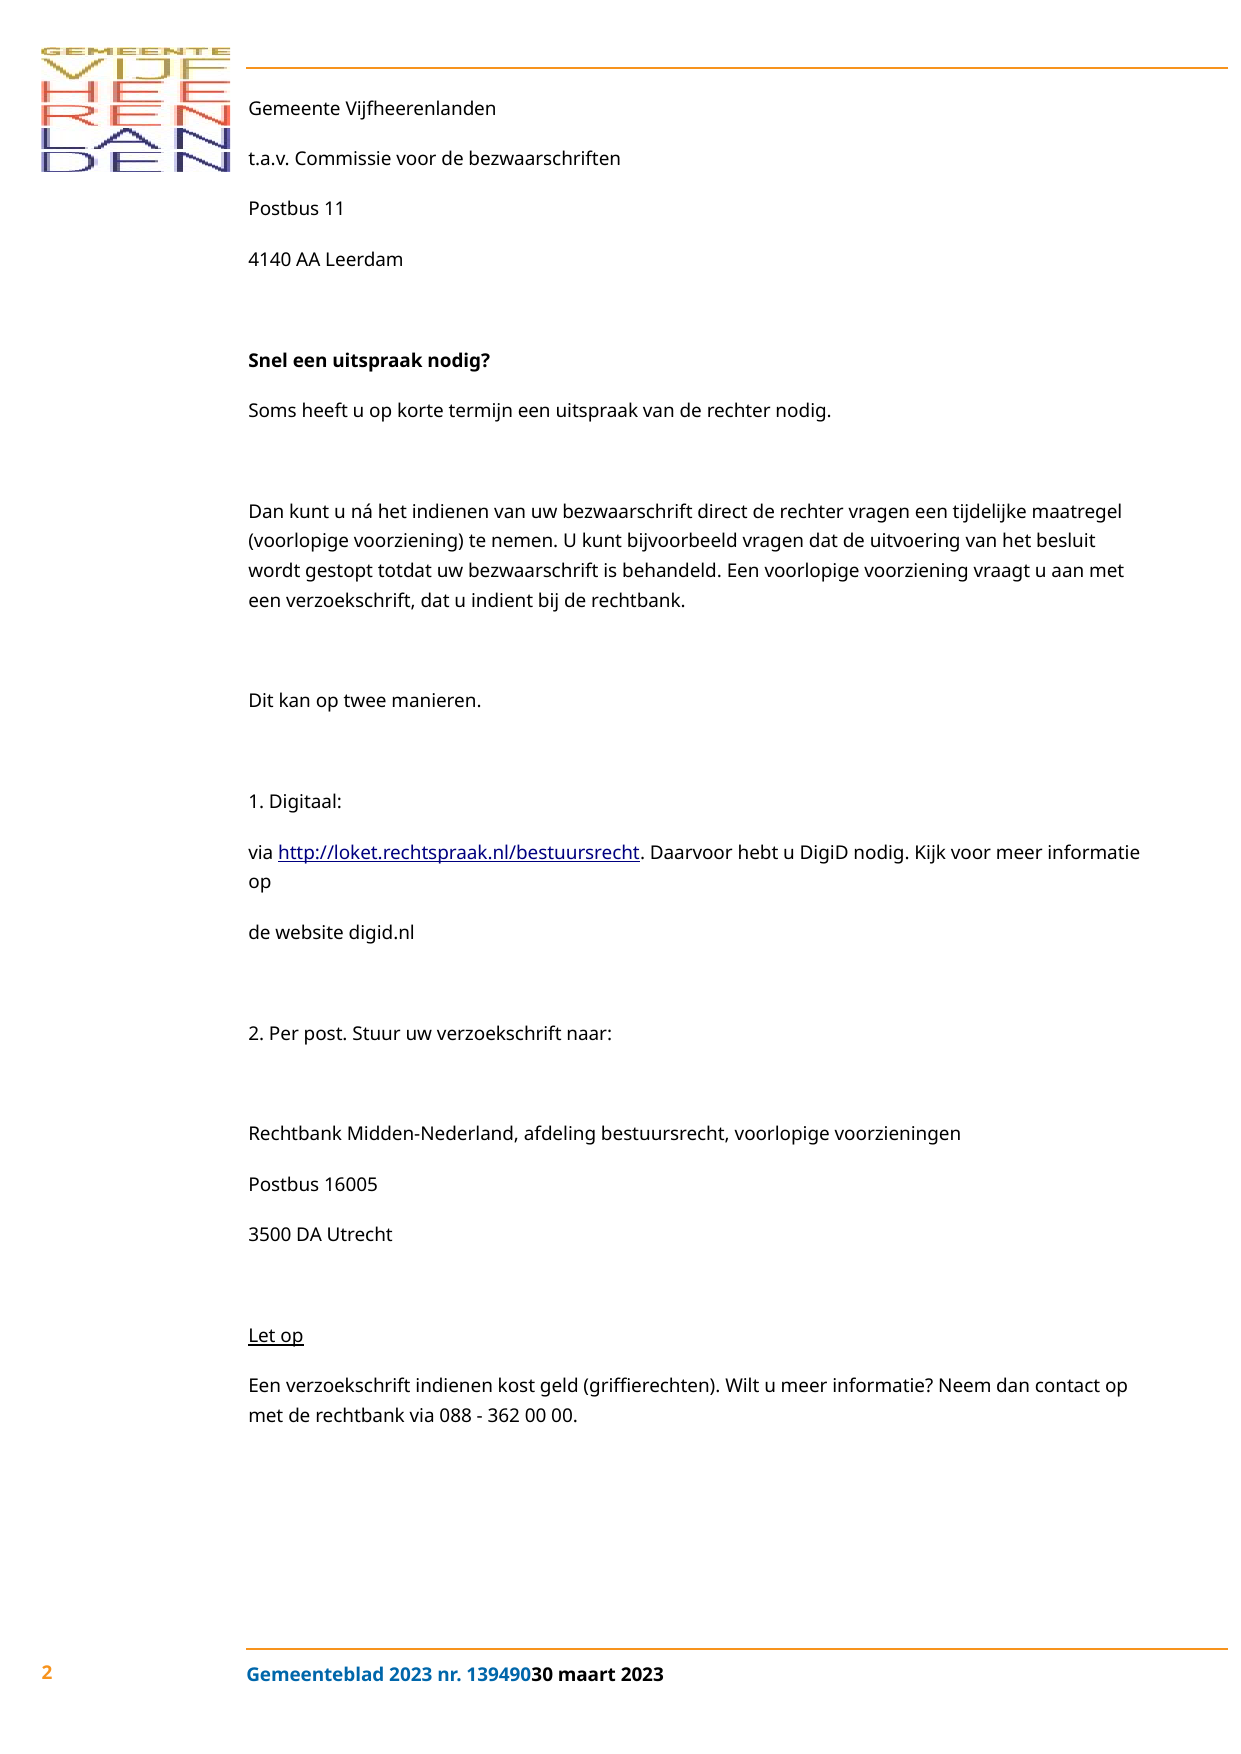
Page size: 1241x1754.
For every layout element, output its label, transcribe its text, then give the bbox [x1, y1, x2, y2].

picture [41, 47, 231, 172]
text 1. Digitaal: [248, 788, 1152, 814]
text Een verzoekschrift indienen kost geld (griffierechten). Wilt u meer informatie? Neem dan contact op met de rechtbank via 088 - 362 00 00. [248, 1373, 1152, 1428]
text t.a.v. Commissie voor de bezwaarschriften [248, 145, 1152, 171]
text Dan kunt u ná het indienen van uw bezwaarschrift direct de rechter vragen een tijdelijke maatregel (voorlopige voorziening) te nemen. U kunt bijvoorbeeld vragen dat de uitvoering van het besluit wordt gestopt totdat uw bezwaarschrift is behandeld. Een voorlopige voorziening vraagt u aan met een verzoekschrift, dat u indient bij de rechtbank. [248, 498, 1152, 613]
text via http://loket.rechtspraak.nl/bestuursrecht. Daarvoor hebt u DigiD nodig. Kijk voor meer informatie op [248, 839, 1152, 894]
text Gemeente Vijfheerenlanden [248, 95, 1152, 121]
text Postbus 16005 [248, 1171, 1152, 1197]
text Soms heeft u op korte termijn een uitspraak van de rechter nodig. [248, 397, 1152, 423]
text 2. Per post. Stuur uw verzoekschrift naar: [248, 1020, 1152, 1046]
text 4140 AA Leerdam [248, 246, 1152, 272]
text de website digid.nl [248, 919, 1152, 945]
text Snel een uitspraak nodig? [248, 347, 1152, 373]
text 3500 DA Utrecht [248, 1221, 1152, 1247]
text Rechtbank Midden-Nederland, afdeling bestuursrecht, voorlopige voorzieningen [248, 1121, 1152, 1146]
text Dit kan op twee manieren. [248, 688, 1152, 713]
text Postbus 11 [248, 196, 1152, 221]
text Let op [248, 1322, 1152, 1348]
